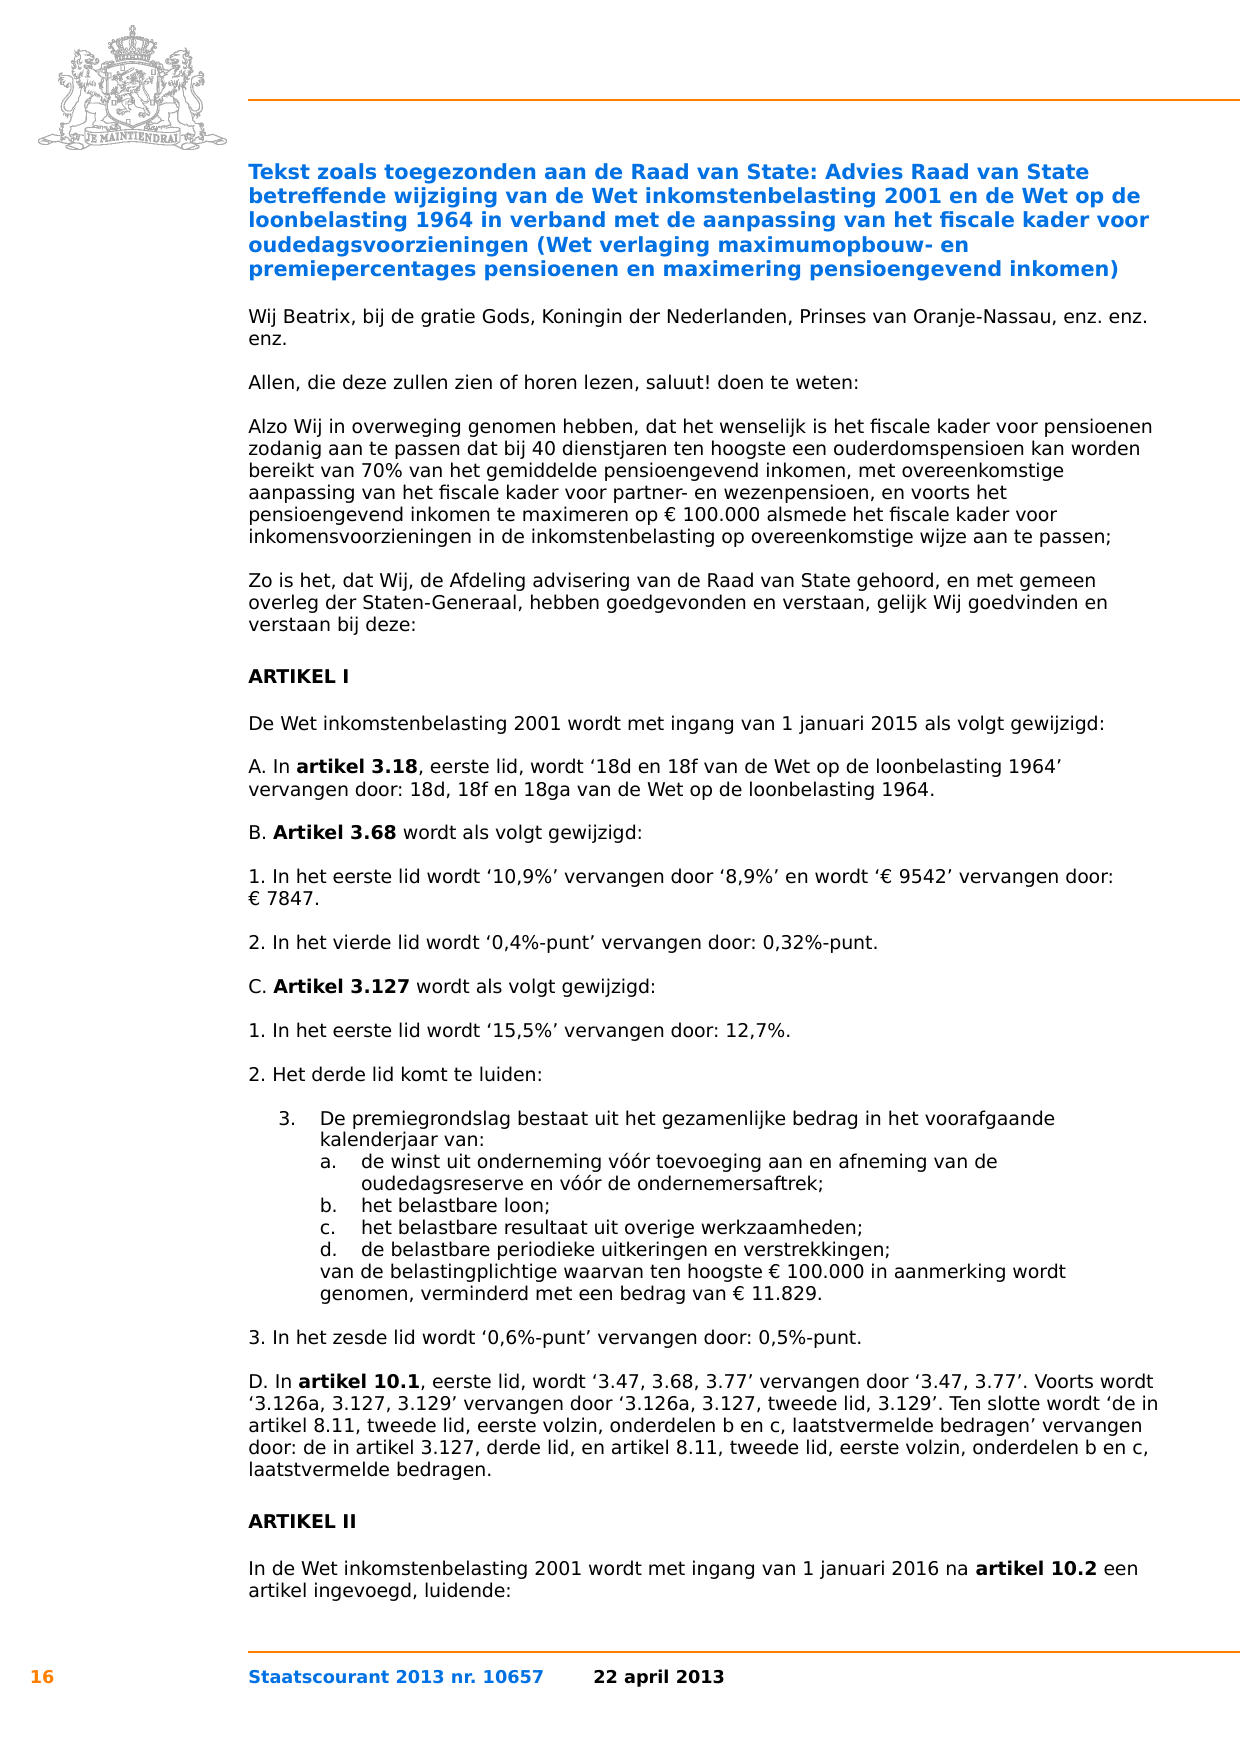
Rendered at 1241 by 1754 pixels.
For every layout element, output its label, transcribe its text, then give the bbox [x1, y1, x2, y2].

text van de belastingplichtige waarvan ten hoogste € 100.000 in aanmerking wordt genomen, verminderd met een bedrag van € 11.829. [319, 1261, 1163, 1305]
subtitle ARTIKEL II [248, 1511, 1163, 1533]
text De Wet inkomstenbelasting 2001 wordt met ingang van 1 januari 2015 als volgt gewijzigd: [248, 713, 1163, 734]
text B. Artikel 3.68 wordt als volgt gewijzigd: [248, 822, 1163, 844]
text Alzo Wij in overweging genomen hebben, dat het wenselijk is het fiscale kader voor pensioenen zodanig aan te passen dat bij 40 dienstjaren ten hoogste een ouderdomspensioen kan worden bereikt van 70% van het gemiddelde pensioengevend inkomen, met overeenkomstige aanpassing van het fiscale kader voor partner- en wezenpensioen, en voorts het pensioengevend inkomen te maximeren op € 100.000 alsmede het fiscale kader voor inkomensvoorzieningen in de inkomstenbelasting op overeenkomstige wijze aan te passen; [248, 416, 1163, 548]
text b. het belastbare loon; [319, 1195, 1163, 1217]
text D. In artikel 10.1, eerste lid, wordt ‘3.47, 3.68, 3.77’ vervangen door ‘3.47, 3.77’. Voorts wordt ‘3.126a, 3.127, 3.129’ vervangen door ‘3.126a, 3.127, tweede lid, 3.129’. Ten slotte wordt ‘de in artikel 8.11, tweede lid, eerste volzin, onderdelen b en c, laatstvermelde bedragen’ vervangen door: de in artikel 3.127, derde lid, en artikel 8.11, tweede lid, eerste volzin, onderdelen b en c, laatstvermelde bedragen. [248, 1371, 1163, 1481]
text 3. De premiegrondslag bestaat uit het gezamenlijke bedrag in het voorafgaande kalenderjaar van: [278, 1107, 1163, 1151]
text C. Artikel 3.127 wordt als volgt gewijzigd: [248, 976, 1163, 998]
text 3. In het zesde lid wordt ‘0,6%-punt’ vervangen door: 0,5%-punt. [248, 1327, 1163, 1349]
text c. het belastbare resultaat uit overige werkzaamheden; [319, 1217, 1163, 1239]
text Zo is het, dat Wij, de Afdeling advisering van de Raad van State gehoord, en met gemeen overleg der Staten-Generaal, hebben goedgevonden en verstaan, gelijk Wij goedvinden en verstaan bij deze: [248, 570, 1163, 636]
text In de Wet inkomstenbelasting 2001 wordt met ingang van 1 januari 2016 na artikel 10.2 een artikel ingevoegd, luidende: [248, 1558, 1163, 1602]
text A. In artikel 3.18, eerste lid, wordt ‘18d en 18f van de Wet op de loonbelasting 1964’ vervangen door: 18d, 18f en 18ga van de Wet op de loonbelasting 1964. [248, 756, 1163, 800]
text 1. In het eerste lid wordt ‘10,9%’ vervangen door ‘8,9%’ en wordt ‘€ 9542’ vervangen door: € 7847. [248, 866, 1163, 910]
text Allen, die deze zullen zien of horen lezen, saluut! doen te weten: [248, 372, 1163, 394]
text 2. In het vierde lid wordt ‘0,4%-punt’ vervangen door: 0,32%-punt. [248, 932, 1163, 954]
subtitle ARTIKEL I [248, 666, 1163, 688]
text Wij Beatrix, bij de gratie Gods, Koningin der Nederlanden, Prinses van Oranje-Nassau, enz. enz. enz. [248, 306, 1163, 350]
subtitle Tekst zoals toegezonden aan de Raad van State: Advies Raad van State betreffende wijziging van de Wet inkomstenbelasting 2001 en de Wet op de loonbelasting 1964 in verband met de aanpassing van het fiscale kader voor oudedagsvoorzieningen (Wet verlaging maximumopbouw- en premiepercentages pensioenen en maximering pensioengevend inkomen) [248, 160, 1163, 281]
picture [38, 25, 227, 150]
text d. de belastbare periodieke uitkeringen en verstrekkingen; [319, 1239, 1163, 1261]
text 2. Het derde lid komt te luiden: [248, 1063, 1163, 1086]
text 1. In het eerste lid wordt ‘15,5%’ vervangen door: 12,7%. [248, 1020, 1163, 1042]
text a. de winst uit onderneming vóór toevoeging aan en afneming van de oudedagsreserve en vóór de ondernemersaftrek; [319, 1151, 1163, 1195]
